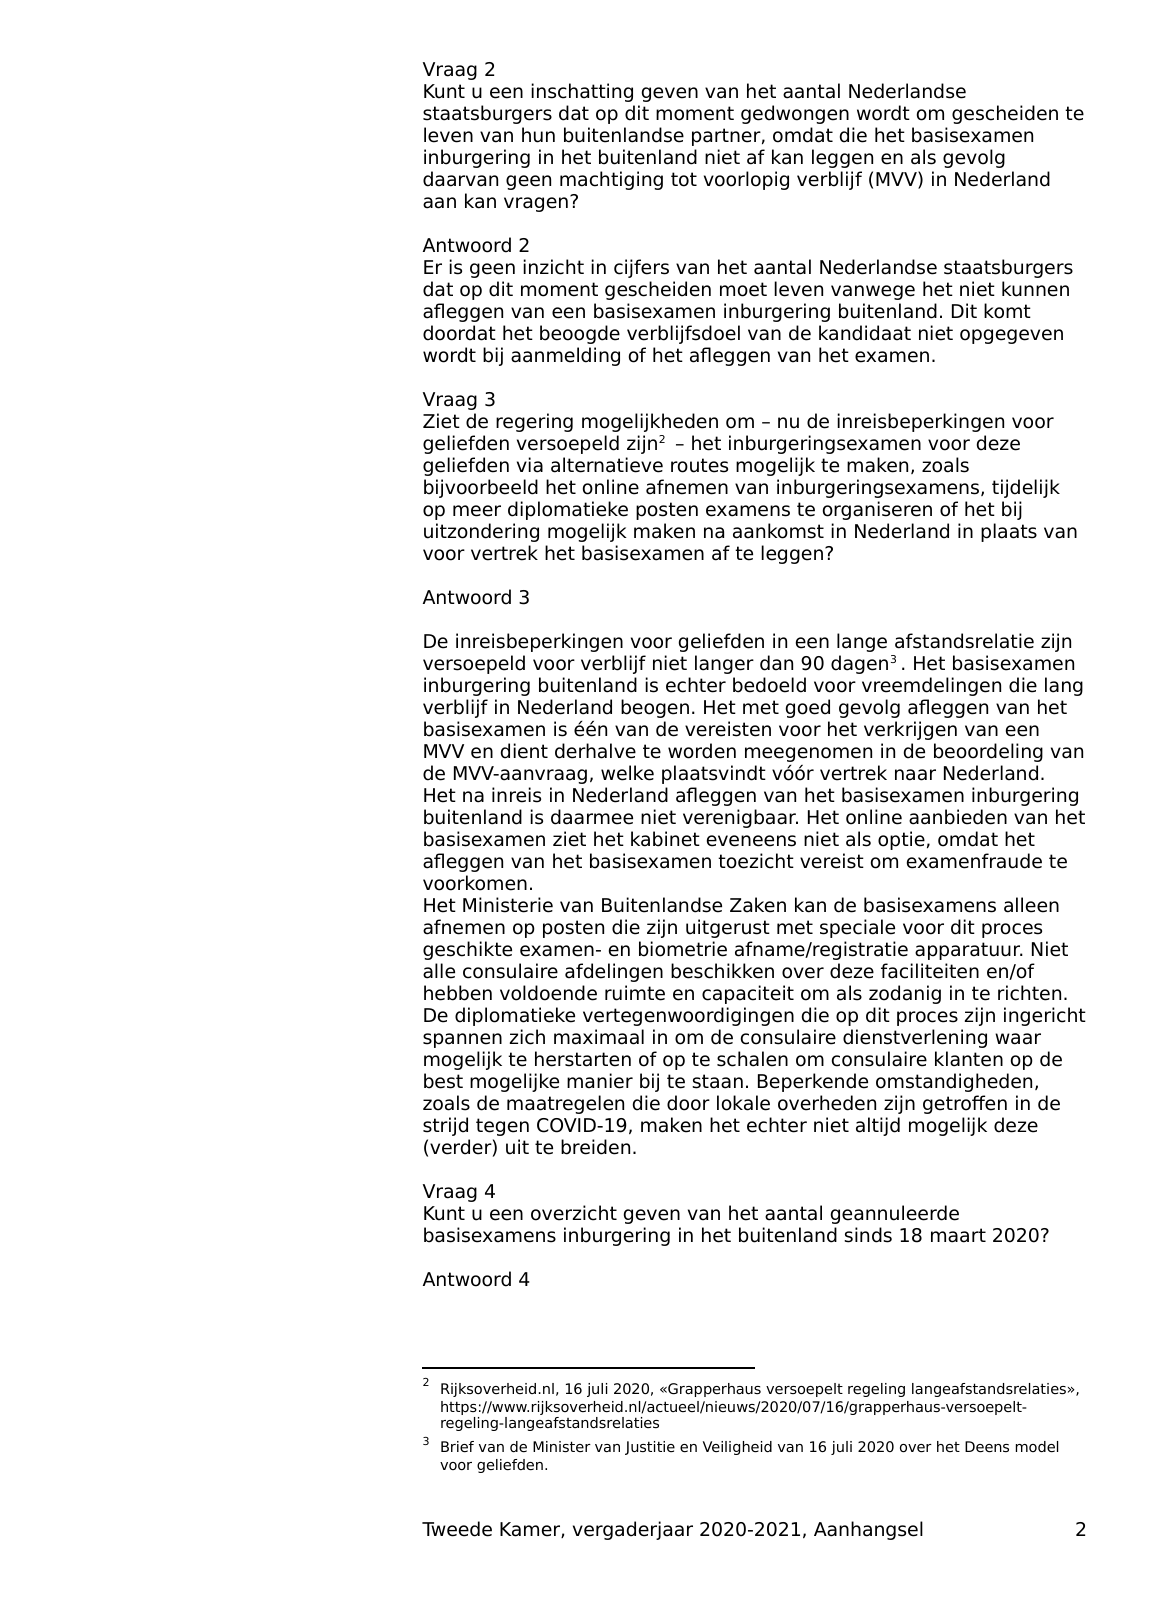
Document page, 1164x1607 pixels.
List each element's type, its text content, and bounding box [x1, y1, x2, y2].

text Vraag 4 [422, 1181, 1087, 1203]
text Antwoord 2 [422, 235, 1087, 257]
text Vraag 2 [422, 59, 1087, 81]
text Kunt u een overzicht geven van het aantal geannuleerde basisexamens inburgering in het buitenland sinds 18 maart 2020? [422, 1203, 1087, 1247]
text Kunt u een inschatting geven van het aantal Nederlandse staatsburgers dat op dit moment gedwongen wordt om gescheiden te leven van hun buitenlandse partner, omdat die het basisexamen inburgering in het buitenland niet af kan leggen en als gevolg daarvan geen machtiging tot voorlopig verblijf (MVV) in Nederland aan kan vragen? [422, 81, 1087, 213]
text Ziet de regering mogelijkheden om – nu de inreisbeperkingen voor geliefden versoepeld zijn – het inburgeringsexamen voor deze geliefden via alternatieve routes mogelijk te maken, zoals bijvoorbeeld het online afnemen van inburgeringsexamens, tijdelijk op meer diplomatieke posten examens te organiseren of het bij uitzondering mogelijk maken na aankomst in Nederland in plaats van voor vertrek het basisexamen af te leggen? [422, 411, 1087, 565]
text Het Ministerie van Buitenlandse Zaken kan de basisexamens alleen afnemen op posten die zijn uitgerust met speciale voor dit proces geschikte examen- en biometrie afname/registratie apparatuur. Niet alle consulaire afdelingen beschikken over deze faciliteiten en/of hebben voldoende ruimte en capaciteit om als zodanig in te richten. De diplomatieke vertegenwoordigingen die op dit proces zijn ingericht spannen zich maximaal in om de consulaire dienstverlening waar mogelijk te herstarten of op te schalen om consulaire klanten op de best mogelijke manier bij te staan. Beperkende omstandigheden, zoals de maatregelen die door lokale overheden zijn getroffen in de strijd tegen COVID-19, maken het echter niet altijd mogelijk deze (verder) uit te breiden. [422, 895, 1087, 1159]
text Vraag 3 [422, 389, 1087, 411]
text Antwoord 3 [422, 587, 1087, 609]
text Rijksoverheid.nl, 16 juli 2020, «Grapperhaus versoepelt regeling langeafstandsrelaties», https://www.rijksoverheid.nl/actueel/nieuws/2020/07/16/grapperhaus-versoepelt-regeling-langeafstandsrelaties [422, 1377, 1087, 1432]
text De inreisbeperkingen voor geliefden in een lange afstandsrelatie zijn versoepeld voor verblijf niet langer dan 90 dagen. Het basisexamen inburgering buitenland is echter bedoeld voor vreemdelingen die lang verblijf in Nederland beogen. Het met goed gevolg afleggen van het basisexamen is één van de vereisten voor het verkrijgen van een MVV en dient derhalve te worden meegenomen in de beoordeling van de MVV-aanvraag, welke plaatsvindt vóór vertrek naar Nederland. [422, 631, 1087, 785]
text Brief van de Minister van Justitie en Veiligheid van 16 juli 2020 over het Deens model voor geliefden. [422, 1435, 1087, 1474]
text Er is geen inzicht in cijfers van het aantal Nederlandse staatsburgers dat op dit moment gescheiden moet leven vanwege het niet kunnen afleggen van een basisexamen inburgering buitenland. Dit komt doordat het beoogde verblijfsdoel van de kandidaat niet opgegeven wordt bij aanmelding of het afleggen van het examen. [422, 257, 1087, 367]
text Het na inreis in Nederland afleggen van het basisexamen inburgering buitenland is daarmee niet verenigbaar. Het online aanbieden van het basisexamen ziet het kabinet eveneens niet als optie, omdat het afleggen van het basisexamen toezicht vereist om examenfraude te voorkomen. [422, 785, 1087, 895]
text Antwoord 4 [422, 1269, 1087, 1291]
